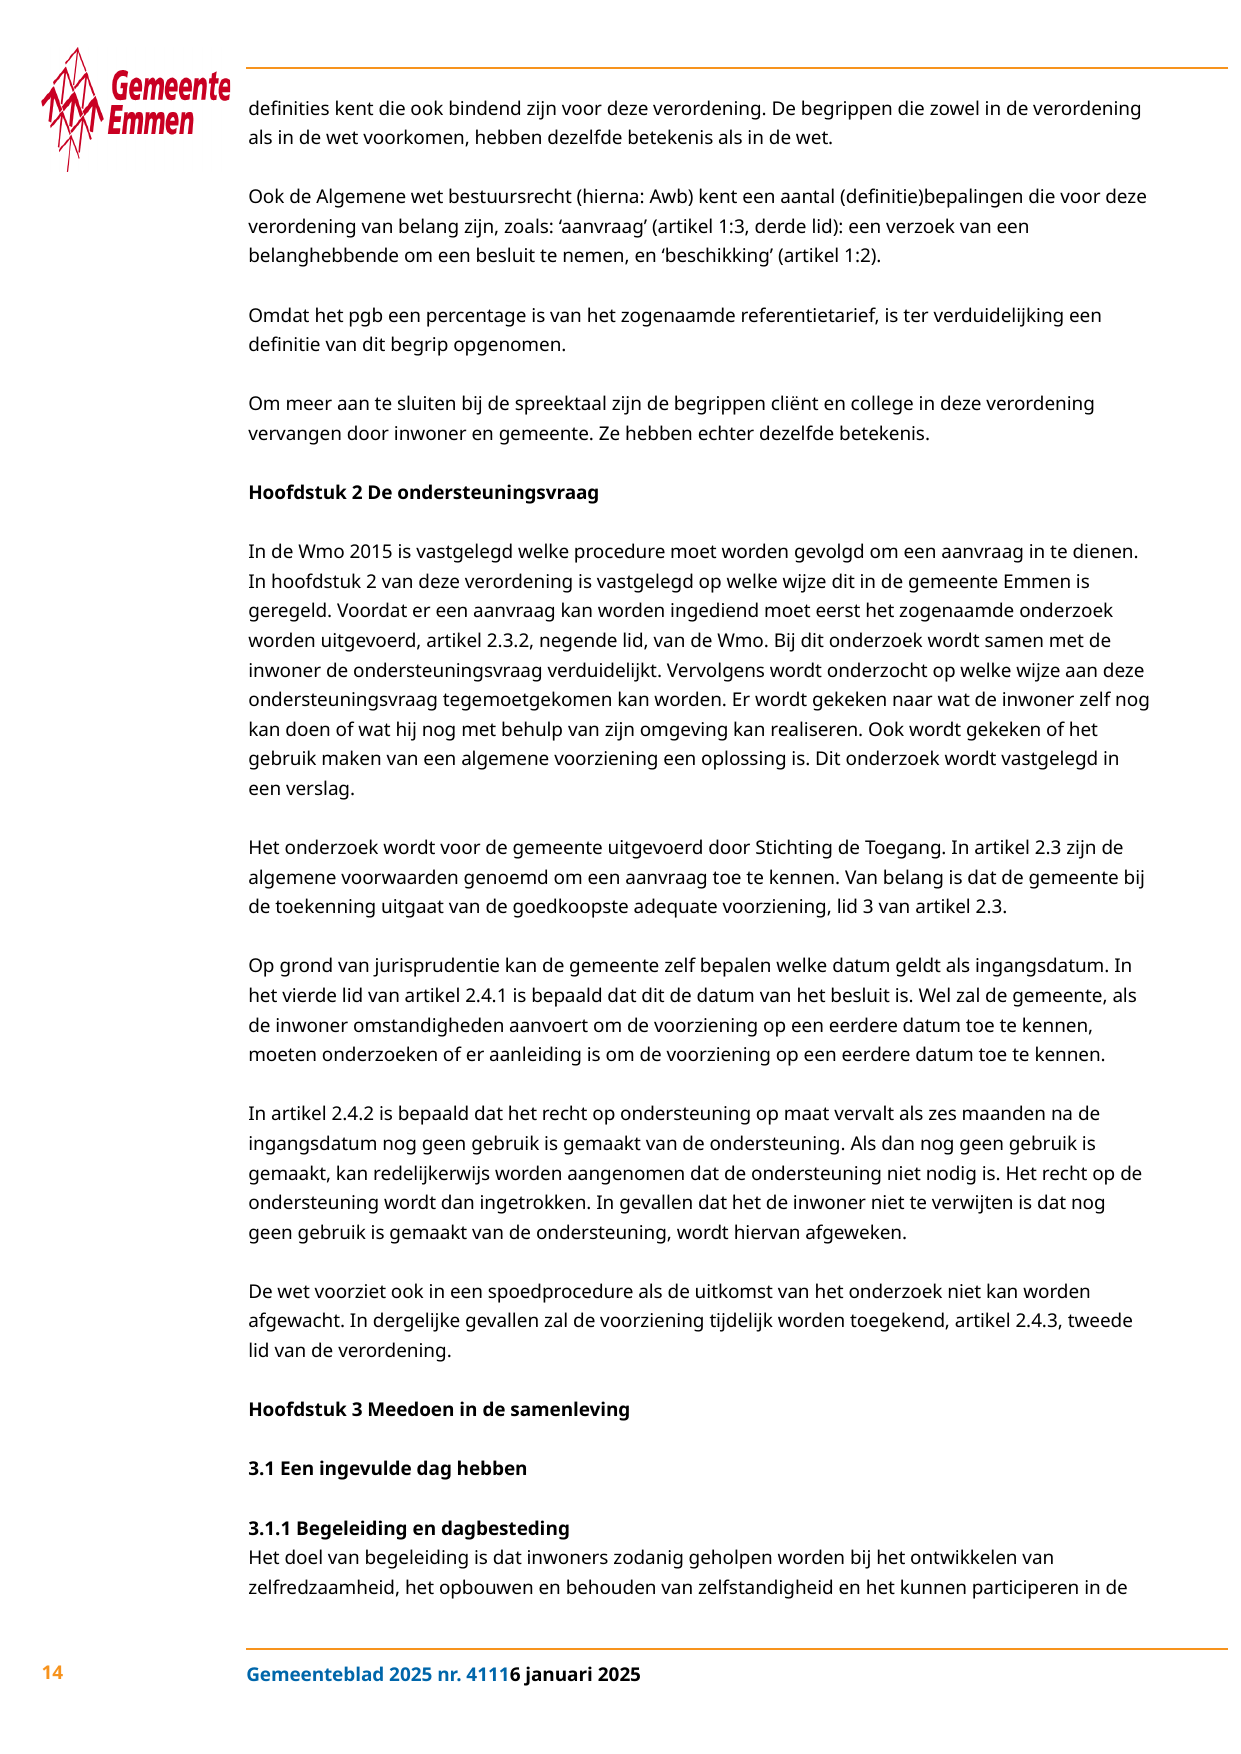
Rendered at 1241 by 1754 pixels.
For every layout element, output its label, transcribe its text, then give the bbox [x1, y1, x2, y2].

text De wet voorziet ook in een spoedprocedure als de uitkomst van het onderzoek niet kan worden afgewacht. In dergelijke gevallen zal de voorziening tijdelijk worden toegekend, artikel 2.4.3, tweede lid van de verordening. [248, 1278, 1152, 1363]
text In de Wmo 2015 is vastgelegd welke procedure moet worden gevolgd om een aanvraag in te dienen. In hoofdstuk 2 van deze verordening is vastgelegd op welke wijze dit in de gemeente Emmen is geregeld. Voordat er een aanvraag kan worden ingediend moet eerst het zogenaamde onderzoek worden uitgevoerd, artikel 2.3.2, negende lid, van de Wmo. Bij dit onderzoek wordt samen met de inwoner de ondersteuningsvraag verduidelijkt. Vervolgens wordt onderzocht op welke wijze aan deze ondersteuningsvraag tegemoetgekomen kan worden. Er wordt gekeken naar wat de inwoner zelf nog kan doen of wat hij nog met behulp van zijn omgeving kan realiseren. Ook wordt gekeken of het gebruik maken van een algemene voorziening een oplossing is. Dit onderzoek wordt vastgelegd in een verslag. [248, 538, 1152, 801]
picture [41, 47, 231, 172]
text Ook de Algemene wet bestuursrecht (hierna: Awb) kent een aantal (definitie)bepalingen die voor deze verordening van belang zijn, zoals: ‘aanvraag’ (artikel 1:3, derde lid): een verzoek van een belanghebbende om een besluit te nemen, en ‘beschikking’ (artikel 1:2). [248, 183, 1152, 268]
text Hoofdstuk 3 Meedoen in de samenleving [248, 1396, 1152, 1422]
text Hoofdstuk 2 De ondersteuningsvraag [248, 479, 1152, 505]
text In artikel 2.4.2 is bepaald dat het recht op ondersteuning op maat vervalt als zes maanden na de ingangsdatum nog geen gebruik is gemaakt van de ondersteuning. Als dan nog geen gebruik is gemaakt, kan redelijkerwijs worden aangenomen dat de ondersteuning niet nodig is. Het recht op de ondersteuning wordt dan ingetrokken. In gevallen dat het de inwoner niet te verwijten is dat nog geen gebruik is gemaakt van de ondersteuning, wordt hiervan afgeweken. [248, 1101, 1152, 1245]
text Het onderzoek wordt voor de gemeente uitgevoerd door Stichting de Toegang. In artikel 2.3 zijn de algemene voorwaarden genoemd om een aanvraag toe te kennen. Van belang is dat de gemeente bij de toekenning uitgaat van de goedkoopste adequate voorziening, lid 3 van artikel 2.3. [248, 834, 1152, 919]
text Om meer aan te sluiten bij de spreektaal zijn de begrippen cliënt en college in deze verordening vervangen door inwoner en gemeente. Ze hebben echter dezelfde betekenis. [248, 391, 1152, 446]
text 3.1.1 Begeleiding en dagbesteding [248, 1515, 1152, 1541]
text definities kent die ook bindend zijn voor deze verordening. De begrippen die zowel in de verordening als in de wet voorkomen, hebben dezelfde betekenis als in de wet. [248, 95, 1152, 150]
text Op grond van jurisprudentie kan de gemeente zelf bepalen welke datum geldt als ingangsdatum. In het vierde lid van artikel 2.4.1 is bepaald dat dit de datum van het besluit is. Wel zal de gemeente, als de inwoner omstandigheden aanvoert om de voorziening op een eerdere datum toe te kennen, moeten onderzoeken of er aanleiding is om de voorziening op een eerdere datum toe te kennen. [248, 953, 1152, 1067]
text Omdat het pgb een percentage is van het zogenaamde referentietarief, is ter verduidelijking een definitie van dit begrip opgenomen. [248, 302, 1152, 357]
text 3.1 Een ingevulde dag hebben [248, 1456, 1152, 1481]
text Het doel van begeleiding is dat inwoners zodanig geholpen worden bij het ontwikkelen van zelfredzaamheid, het opbouwen en behouden van zelfstandigheid en het kunnen participeren in de [248, 1544, 1152, 1600]
